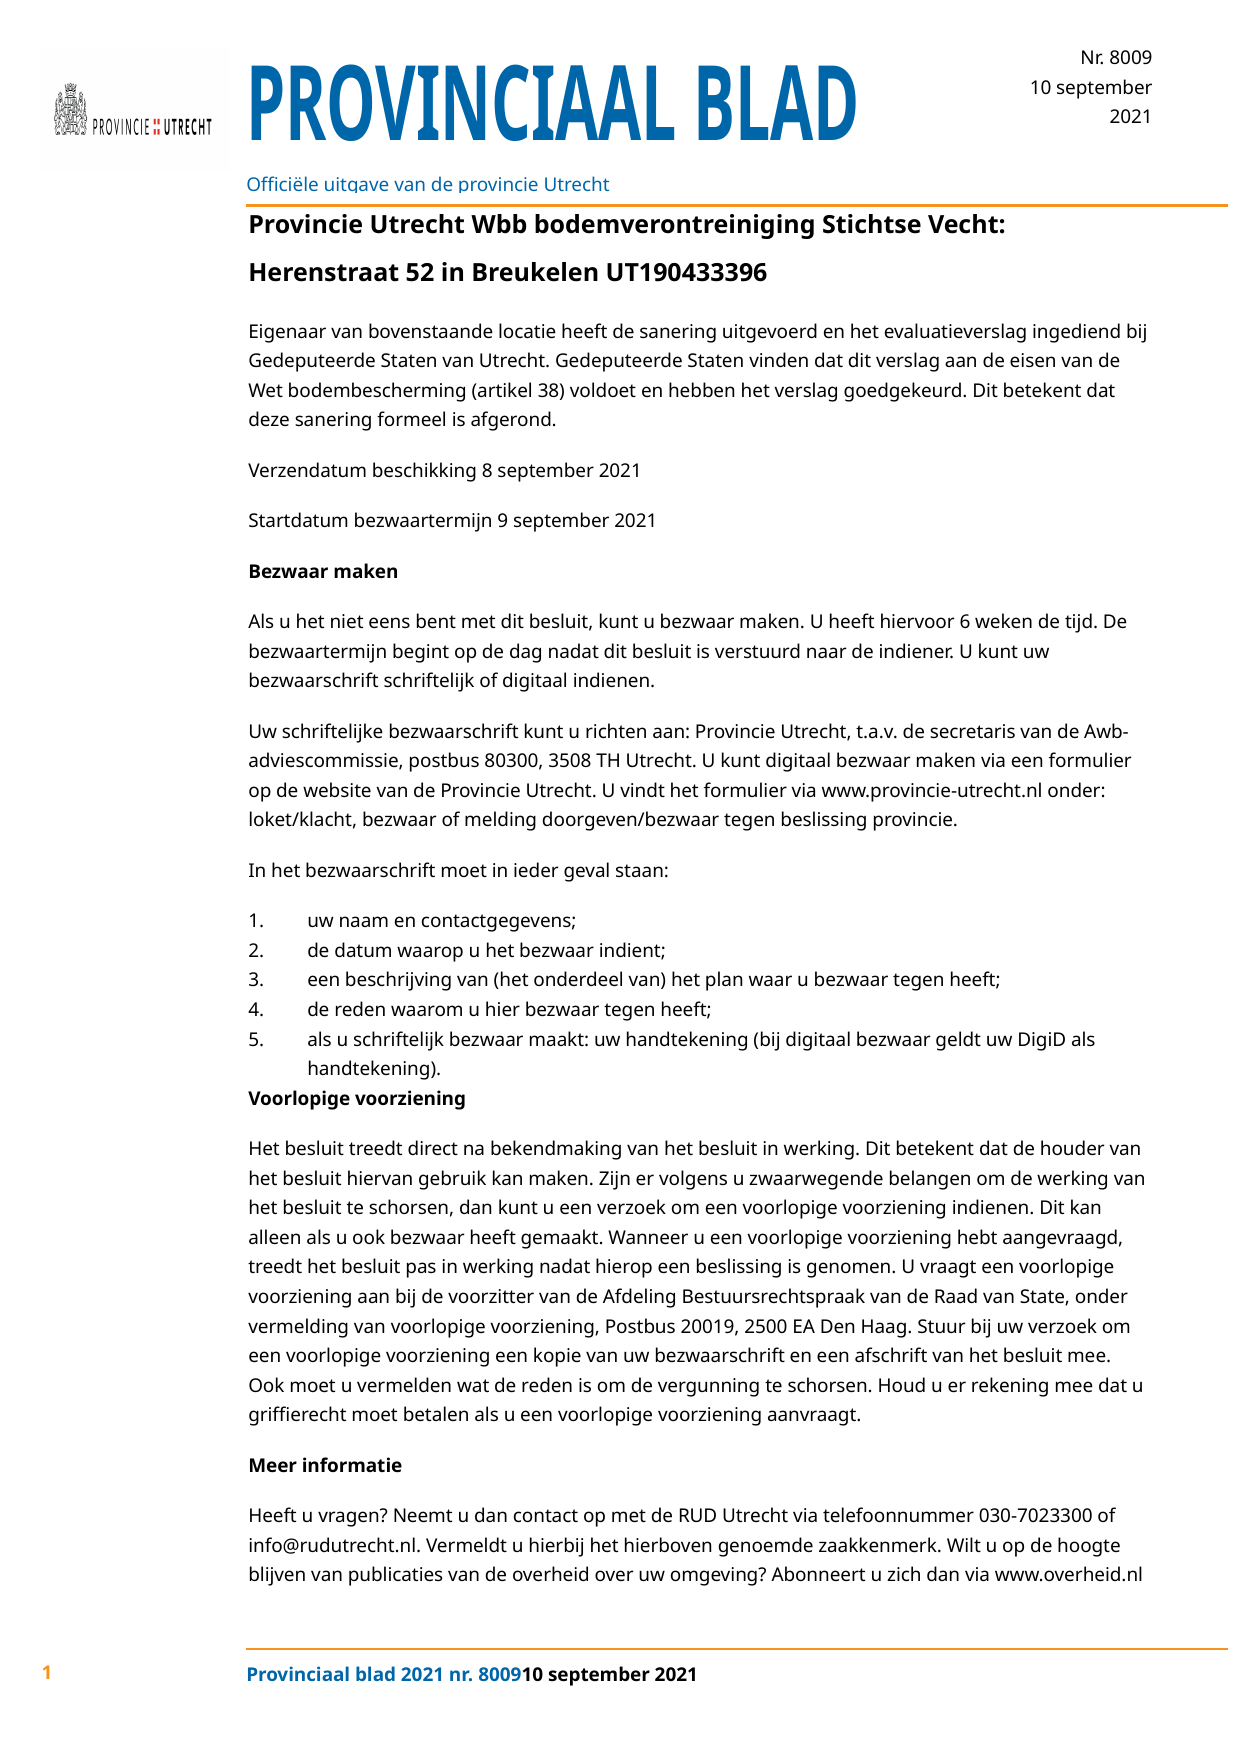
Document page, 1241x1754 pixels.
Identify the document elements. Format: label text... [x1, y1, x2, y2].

text Startdatum bezwaartermijn 9 september 2021 [248, 507, 1152, 533]
picture [41, 47, 231, 172]
text Bezwaar maken [248, 558, 1152, 584]
text Uw schriftelijke bezwaarschrift kunt u richten aan: Provincie Utrecht, t.a.v. de secretaris van de Awb-adviescommissie, postbus 80300, 3508 TH Utrecht. U kunt digitaal bezwaar maken via een formulier op de website van de Provincie Utrecht. U vindt het formulier via www.provincie-utrecht.nl onder: loket/klacht, bezwaar of melding doorgeven/bezwaar tegen beslissing provincie. [248, 718, 1152, 832]
list uw naam en contactgegevens; [248, 907, 1152, 933]
list de datum waarop u het bezwaar indient; [248, 937, 1152, 963]
list als u schriftelijk bezwaar maakt: uw handtekening (bij digitaal bezwaar geldt uw DigiD als handtekening). [248, 1026, 1152, 1081]
list een beschrijving van (het onderdeel van) het plan waar u bezwaar tegen heeft; [248, 967, 1152, 992]
text Als u het niet eens bent met dit besluit, kunt u bezwaar maken. U heeft hiervoor 6 weken de tijd. De bezwaartermijn begint op de dag nadat dit besluit is verstuurd naar de indiener. U kunt uw bezwaarschrift schriftelijk of digitaal indienen. [248, 608, 1152, 693]
text Heeft u vragen? Neemt u dan contact op met de RUD Utrecht via telefoonnummer 030-7023300 of info@rudutrecht.nl. Vermeldt u hierbij het hierboven genoemde zaakkenmerk. Wilt u op de hoogte blijven van publicaties van de overheid over uw omgeving? Abonneert u zich dan via www.overheid.nl [248, 1502, 1152, 1587]
text Voorlopige voorziening [248, 1085, 1152, 1111]
text Meer informatie [248, 1452, 1152, 1478]
text Eigenaar van bovenstaande locatie heeft de sanering uitgevoerd en het evaluatieverslag ingediend bij Gedeputeerde Staten van Utrecht. Gedeputeerde Staten vinden dat dit verslag aan de eisen van de Wet bodembescherming (artikel 38) voldoet en hebben het verslag goedgekeurd. Dit betekent dat deze sanering formeel is afgerond. [248, 318, 1152, 432]
text Provincie Utrecht Wbb bodemverontreiniging Stichtse Vecht: Herenstraat 52 in Breukelen UT190433396 [248, 207, 1152, 288]
text Verzendatum beschikking 8 september 2021 [248, 457, 1152, 483]
text In het bezwaarschrift moet in ieder geval staan: [248, 857, 1152, 883]
text Het besluit treedt direct na bekendmaking van het besluit in werking. Dit betekent dat de houder van het besluit hiervan gebruik kan maken. Zijn er volgens u zwaarwegende belangen om de werking van het besluit te schorsen, dan kunt u een verzoek om een voorlopige voorziening indienen. Dit kan alleen als u ook bezwaar heeft gemaakt. Wanneer u een voorlopige voorziening hebt aangevraagd, treedt het besluit pas in werking nadat hierop een beslissing is genomen. U vraagt een voorlopige voorziening aan bij de voorzitter van de Afdeling Bestuursrechtspraak van de Raad van State, onder vermelding van voorlopige voorziening, Postbus 20019, 2500 EA Den Haag. Stuur bij uw verzoek om een voorlopige voorziening een kopie van uw bezwaarschrift en een afschrift van het besluit mee. Ook moet u vermelden wat de reden is om de vergunning te schorsen. Houd u er rekening mee dat u griffierecht moet betalen als u een voorlopige voorziening aanvraagt. [248, 1135, 1152, 1427]
list de reden waarom u hier bezwaar tegen heeft; [248, 996, 1152, 1022]
